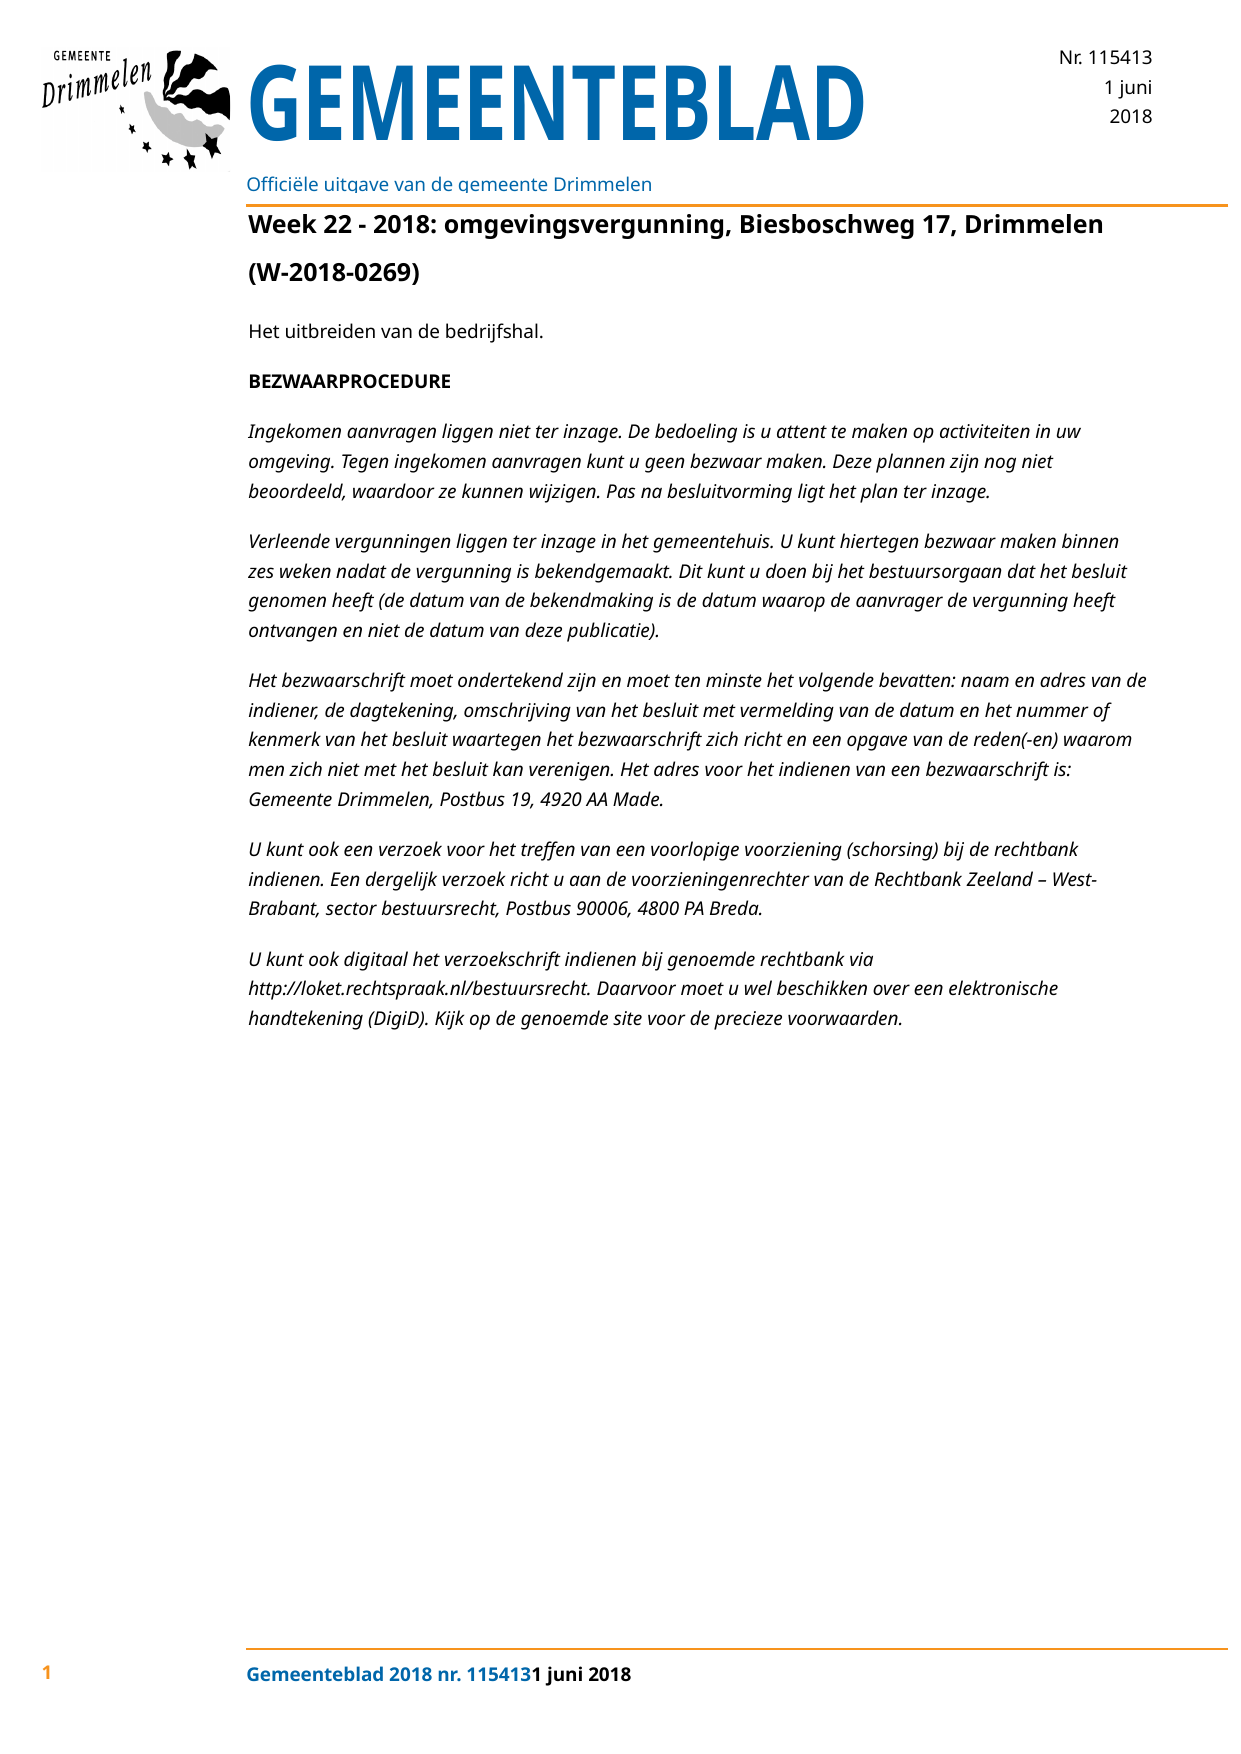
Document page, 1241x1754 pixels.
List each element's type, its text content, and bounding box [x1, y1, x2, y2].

text Het bezwaarschrift moet ondertekend zijn en moet ten minste het volgende bevatten: naam en adres van de indiener, de dagtekening, omschrijving van het besluit met vermelding van de datum en het nummer of kenmerk van het besluit waartegen het bezwaarschrift zich richt en een opgave van de reden(-en) waarom men zich niet met het besluit kan verenigen. Het adres voor het indienen van een bezwaarschrift is: Gemeente Drimmelen, Postbus 19, 4920 AA Made. [248, 667, 1152, 812]
text Verleende vergunningen liggen ter inzage in het gemeentehuis. U kunt hiertegen bezwaar maken binnen zes weken nadat de vergunning is bekendgemaakt. Dit kunt u doen bij het bestuursorgaan dat het besluit genomen heeft (de datum van de bekendmaking is de datum waarop de aanvrager de vergunning heeft ontvangen en niet de datum van deze publicatie). [248, 528, 1152, 643]
text Het uitbreiden van de bedrijfshal. [248, 318, 1152, 344]
text U kunt ook een verzoek voor het treffen van een voorlopige voorziening (schorsing) bij de rechtbank indienen. Een dergelijk verzoek richt u aan de voorzieningenrechter van de Rechtbank Zeeland – West-Brabant, sector bestuursrecht, Postbus 90006, 4800 PA Breda. [248, 836, 1152, 921]
picture [41, 47, 231, 172]
text U kunt ook digitaal het verzoekschrift indienen bij genoemde rechtbank via http://loket.rechtspraak.nl/bestuursrecht. Daarvoor moet u wel beschikken over een elektronische handtekening (DigiD). Kijk op de genoemde site voor de precieze voorwaarden. [248, 946, 1152, 1031]
text Week 22 - 2018: omgevingsvergunning, Biesboschweg 17, Drimmelen (W-2018-0269) [248, 207, 1152, 288]
text Ingekomen aanvragen liggen niet ter inzage. De bedoeling is u attent te maken op activiteiten in uw omgeving. Tegen ingekomen aanvragen kunt u geen bezwaar maken. Deze plannen zijn nog niet beoordeeld, waardoor ze kunnen wijzigen. Pas na besluitvorming ligt het plan ter inzage. [248, 419, 1152, 504]
text BEZWAARPROCEDURE [248, 368, 1152, 394]
